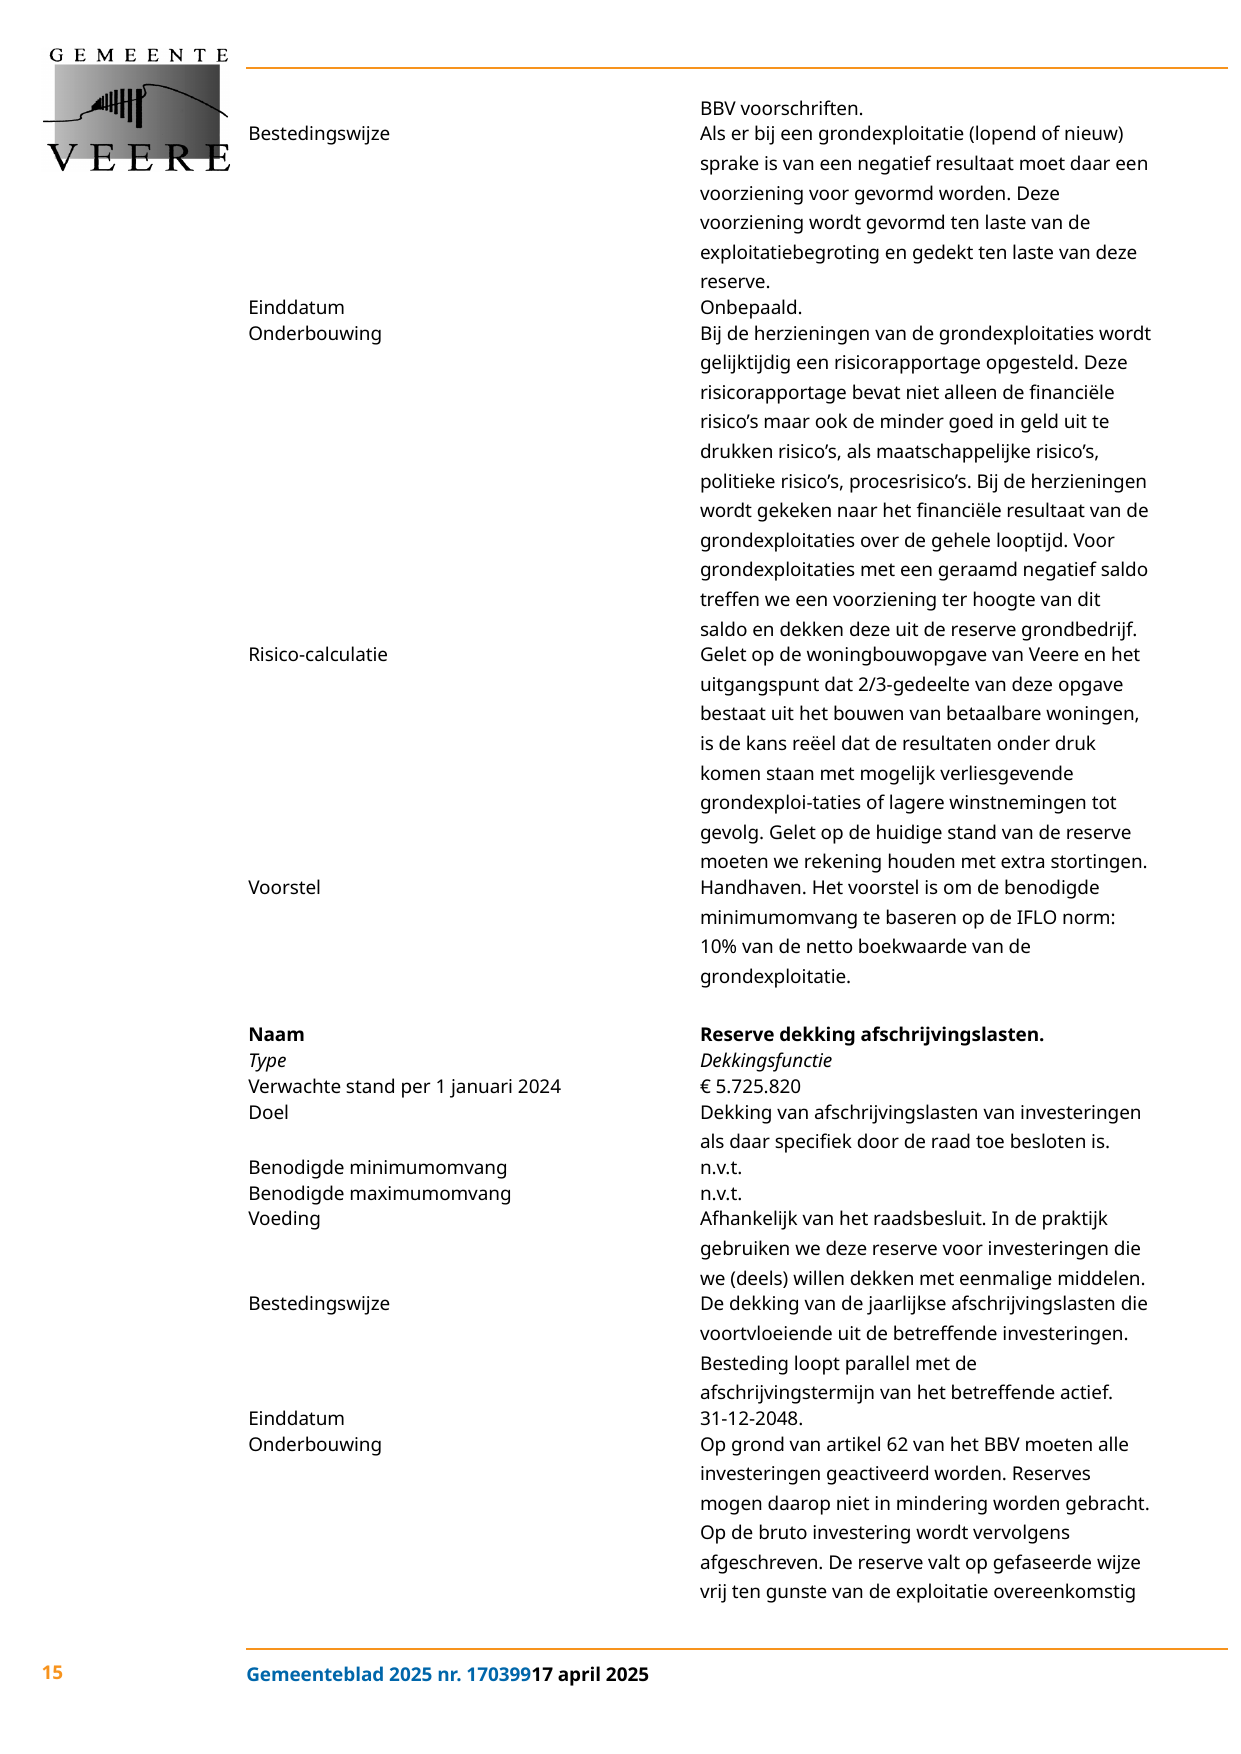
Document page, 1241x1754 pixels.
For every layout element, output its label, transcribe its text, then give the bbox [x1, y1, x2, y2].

table_cell [248, 95, 700, 121]
table_cell Type [248, 1048, 700, 1073]
table_cell Onbepaald. [700, 294, 1152, 320]
table_cell Onderbouwing [248, 1431, 700, 1604]
table_cell n.v.t. [700, 1154, 1152, 1180]
table_cell Risico-calculatie [248, 641, 700, 874]
table_cell Bestedingswijze [248, 1291, 700, 1405]
table_cell Onderbouwing [248, 320, 700, 641]
table_cell Bij de herzieningen van de grondexploitaties wordt gelijktijdig een risicorapportage opgesteld. Deze risicorapportage bevat niet alleen de financiële risico’s maar ook de minder goed in geld uit te drukken risico’s, als maatschappelijke risico’s, politieke risico’s, procesrisico’s. Bij de herzieningen wordt gekeken naar het financiële resultaat van de grondexploitaties over de gehele looptijd. Voor grondexploitaties met een geraamd negatief saldo treffen we een voorziening ter hoogte van dit saldo en dekken deze uit de reserve grondbedrijf. [700, 320, 1152, 641]
table_cell Einddatum [248, 1405, 700, 1431]
table_cell € 5.725.820 [700, 1073, 1152, 1099]
table_cell De dekking van de jaarlijkse afschrijvingslasten die voortvloeiende uit de betreffende investeringen. Besteding loopt parallel met de afschrijvingstermijn van het betreffende actief. [700, 1291, 1152, 1405]
table_cell Op grond van artikel 62 van het BBV moeten alle investeringen geactiveerd worden. Reserves mogen daarop niet in mindering worden gebracht. Op de bruto investering wordt vervolgens afgeschreven. De reserve valt op gefaseerde wijze vrij ten gunste van de exploitatie overeenkomstig [700, 1431, 1152, 1604]
table_cell Dekking van afschrijvingslasten van investeringen als daar specifiek door de raad toe besloten is. [700, 1099, 1152, 1154]
table_cell 31-12-2048. [700, 1405, 1152, 1431]
table_cell Voorstel [248, 874, 700, 989]
table_cell Afhankelijk van het raadsbesluit. In de praktijk gebruiken we deze reserve voor investeringen die we (deels) willen dekken met eenmalige middelen. [700, 1206, 1152, 1291]
table_cell Benodigde minimumomvang [248, 1154, 700, 1180]
table_header Naam [248, 1022, 700, 1047]
table_cell Gelet op de woningbouwopgave van Veere en het uitgangspunt dat 2/3-gedeelte van deze opgave bestaat uit het bouwen van betaalbare woningen, is de kans reëel dat de resultaten onder druk komen staan met mogelijk verliesgevende grondexploi-taties of lagere winstnemingen tot gevolg. Gelet op de huidige stand van de reserve moeten we rekening houden met extra stortingen. [700, 641, 1152, 874]
table_cell n.v.t. [700, 1180, 1152, 1206]
table_cell Als er bij een grondexploitatie (lopend of nieuw) sprake is van een negatief resultaat moet daar een voorziening voor gevormd worden. Deze voorziening wordt gevormd ten laste van de exploitatiebegroting en gedekt ten laste van deze reserve. [700, 121, 1152, 294]
table_cell Voeding [248, 1206, 700, 1291]
table_cell BBV voorschriften. [700, 95, 1152, 121]
table_cell Dekkingsfunctie [700, 1048, 1152, 1073]
picture [41, 47, 231, 172]
table_cell Doel [248, 1099, 700, 1154]
table_cell Einddatum [248, 294, 700, 320]
table_cell Benodigde maximumomvang [248, 1180, 700, 1206]
table_cell Bestedingswijze [248, 121, 700, 294]
table_header Reserve dekking afschrijvingslasten. [700, 1022, 1152, 1047]
table_cell Handhaven. Het voorstel is om de benodigde minimumomvang te baseren op de IFLO norm: 10% van de netto boekwaarde van de grondexploitatie. [700, 874, 1152, 989]
table_cell Verwachte stand per 1 januari 2024 [248, 1073, 700, 1099]
